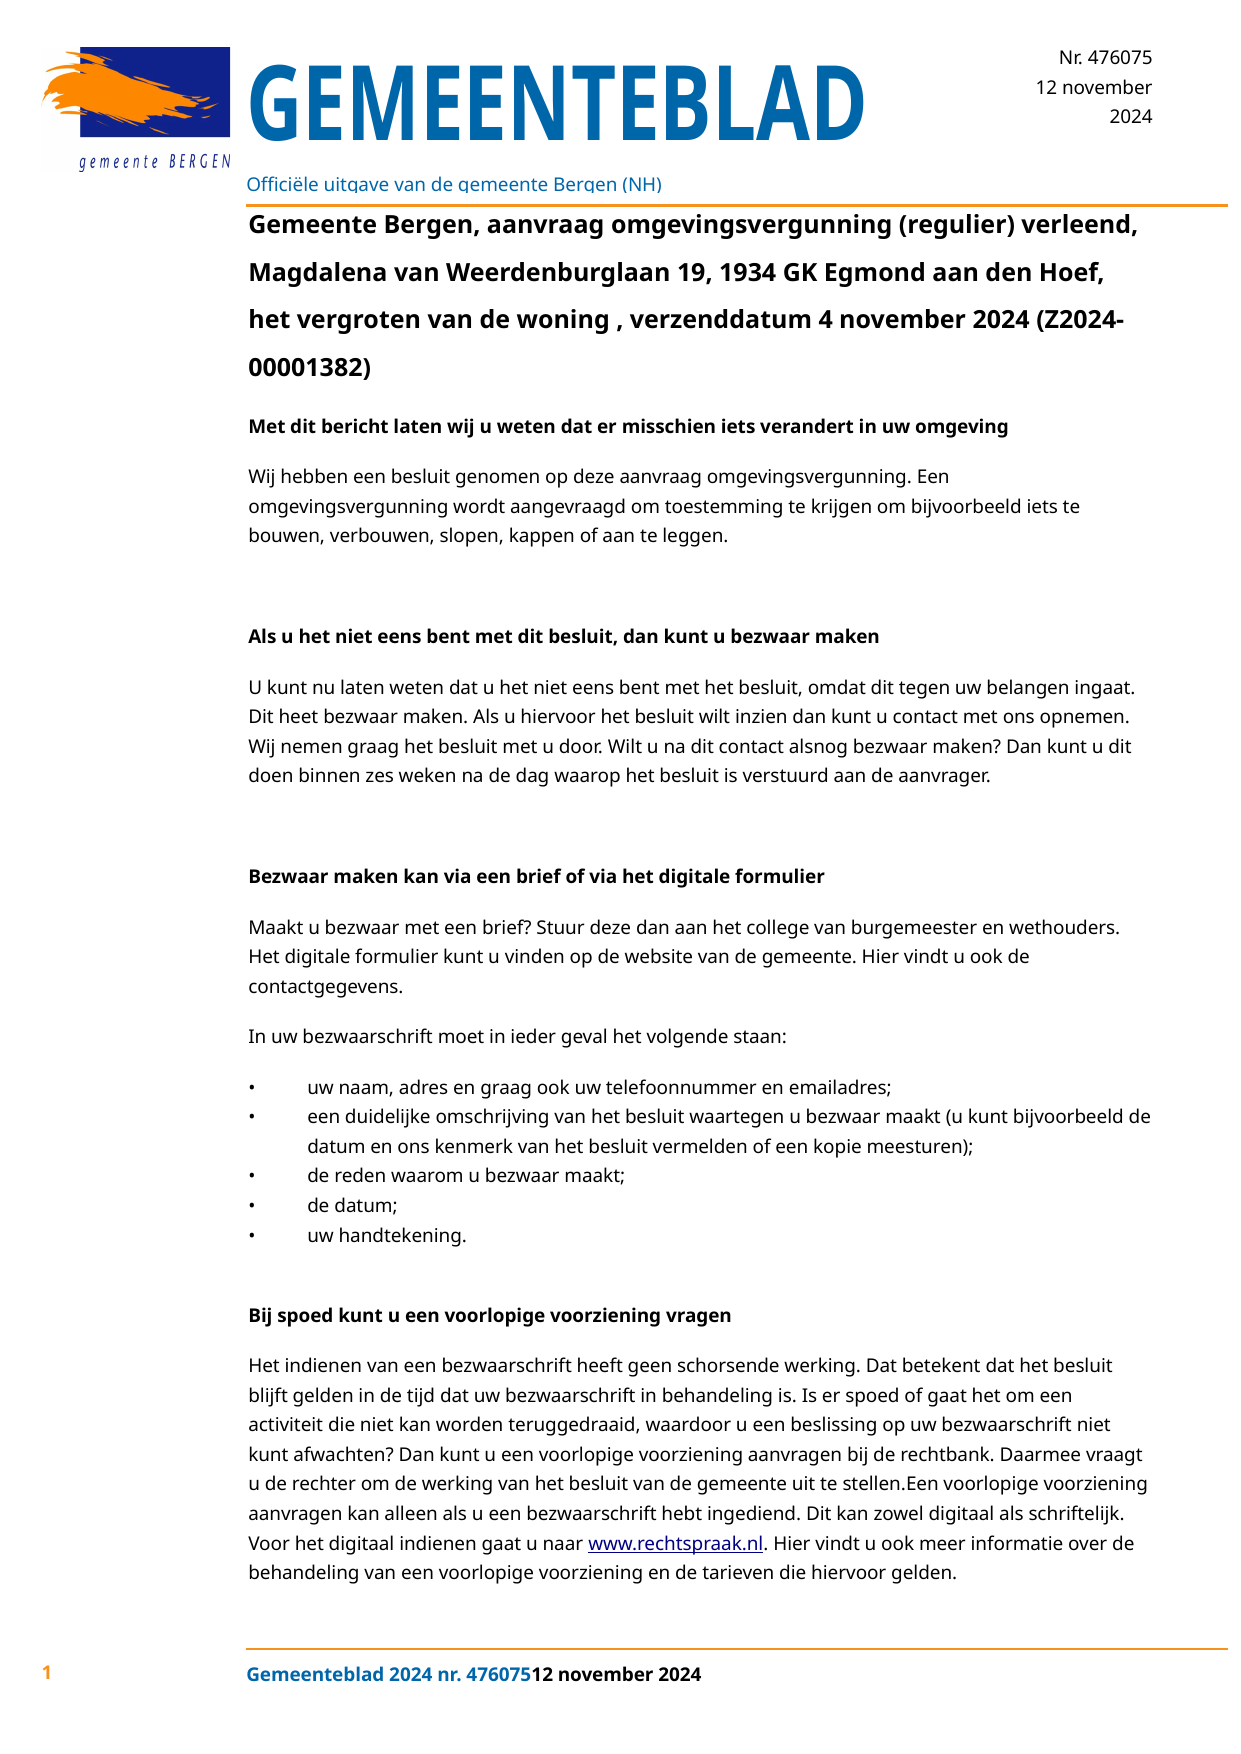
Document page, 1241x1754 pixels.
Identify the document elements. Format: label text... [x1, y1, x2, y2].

text Als u het niet eens bent met dit besluit, dan kunt u bezwaar maken [248, 623, 1152, 649]
text Bij spoed kunt u een voorlopige voorziening vragen [248, 1302, 1152, 1328]
list de reden waarom u bezwaar maakt; [248, 1163, 1152, 1188]
list uw naam, adres en graag ook uw telefoonnummer en emailadres; [248, 1074, 1152, 1100]
text U kunt nu laten weten dat u het niet eens bent met het besluit, omdat dit tegen uw belangen ingaat. Dit heet bezwaar maken. Als u hiervoor het besluit wilt inzien dan kunt u contact met ons opnemen. Wij nemen graag het besluit met u door. Wilt u na dit contact alsnog bezwaar maken? Dan kunt u dit doen binnen zes weken na de dag waarop het besluit is verstuurd aan de aanvrager. [248, 674, 1152, 788]
text Bezwaar maken kan via een brief of via het digitale formulier [248, 863, 1152, 889]
picture [41, 47, 231, 172]
list de datum; [248, 1192, 1152, 1218]
text Met dit bericht laten wij u weten dat er misschien iets verandert in uw omgeving [248, 413, 1152, 439]
list uw handtekening. [248, 1222, 1152, 1248]
text Gemeente Bergen, aanvraag omgevingsvergunning (regulier) verleend, Magdalena van Weerdenburglaan 19, 1934 GK Egmond aan den Hoef, het vergroten van de woning , verzenddatum 4 november 2024 (Z2024-00001382) [248, 207, 1152, 384]
text Het indienen van een bezwaarschrift heeft geen schorsende werking. Dat betekent dat het besluit blijft gelden in de tijd dat uw bezwaarschrift in behandeling is. Is er spoed of gaat het om een activiteit die niet kan worden teruggedraaid, waardoor u een beslissing op uw bezwaarschrift niet kunt afwachten? Dan kunt u een voorlopige voorziening aanvragen bij de rechtbank. Daarmee vraagt u de rechter om de werking van het besluit van de gemeente uit te stellen.Een voorlopige voorziening aanvragen kan alleen als u een bezwaarschrift hebt ingediend. Dit kan zowel digitaal als schriftelijk. Voor het digitaal indienen gaat u naar www.rechtspraak.nl. Hier vindt u ook meer informatie over de behandeling van een voorlopige voorziening en de tarieven die hiervoor gelden. [248, 1352, 1152, 1585]
list een duidelijke omschrijving van het besluit waartegen u bezwaar maakt (u kunt bijvoorbeeld de datum en ons kenmerk van het besluit vermelden of een kopie meesturen); [248, 1103, 1152, 1159]
text Wij hebben een besluit genomen op deze aanvraag omgevingsvergunning. Een omgevingsvergunning wordt aangevraagd om toestemming te krijgen om bijvoorbeeld iets te bouwen, verbouwen, slopen, kappen of aan te leggen. [248, 463, 1152, 548]
text Maakt u bezwaar met een brief? Stuur deze dan aan het college van burgemeester en wethouders. Het digitale formulier kunt u vinden op de website van de gemeente. Hier vindt u ook de contactgegevens. [248, 914, 1152, 999]
text In uw bezwaarschrift moet in ieder geval het volgende staan: [248, 1023, 1152, 1049]
